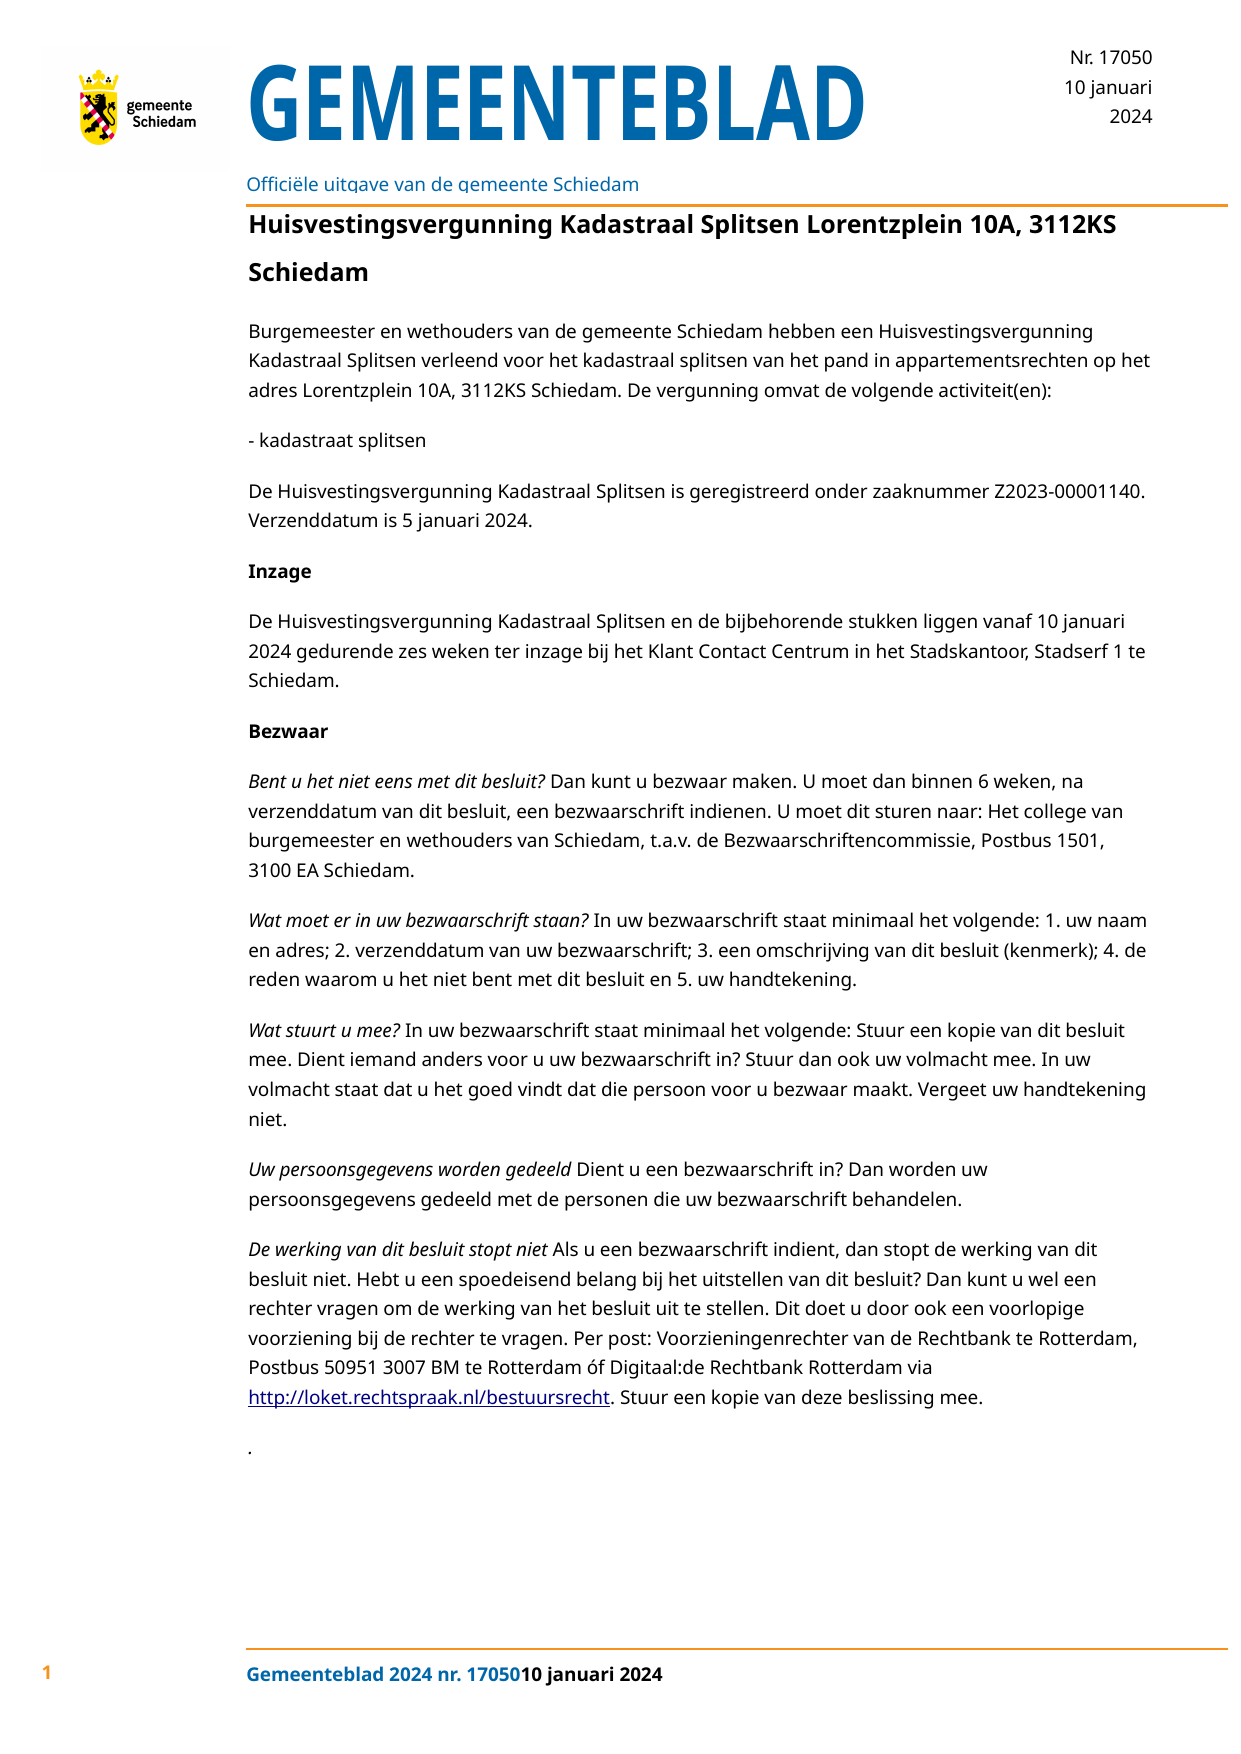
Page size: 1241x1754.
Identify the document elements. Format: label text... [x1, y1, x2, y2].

text Wat stuurt u mee? In uw bezwaarschrift staat minimaal het volgende: Stuur een kopie van dit besluit mee. Dient iemand anders voor u uw bezwaarschrift in? Stuur dan ook uw volmacht mee. In uw volmacht staat dat u het goed vindt dat die persoon voor u bezwaar maakt. Vergeet uw handtekening niet. [248, 1017, 1152, 1132]
text . [248, 1434, 1152, 1460]
text Burgemeester en wethouders van de gemeente Schiedam hebben een Huisvestingsvergunning Kadastraal Splitsen verleend voor het kadastraal splitsen van het pand in appartementsrechten op het adres Lorentzplein 10A, 3112KS Schiedam. De vergunning omvat de volgende activiteit(en): [248, 318, 1152, 403]
text De Huisvestingsvergunning Kadastraal Splitsen is geregistreerd onder zaaknummer Z2023-00001140. Verzenddatum is 5 januari 2024. [248, 478, 1152, 533]
text Wat moet er in uw bezwaarschrift staan? In uw bezwaarschrift staat minimaal het volgende: 1. uw naam en adres; 2. verzenddatum van uw bezwaarschrift; 3. een omschrijving van dit besluit (kenmerk); 4. de reden waarom u het niet bent met dit besluit en 5. uw handtekening. [248, 907, 1152, 992]
text - kadastraat splitsen [248, 427, 1152, 453]
text De Huisvestingsvergunning Kadastraal Splitsen en de bijbehorende stukken liggen vanaf 10 januari 2024 gedurende zes weken ter inzage bij het Klant Contact Centrum in het Stadskantoor, Stadserf 1 te Schiedam. [248, 608, 1152, 693]
text Huisvestingsvergunning Kadastraal Splitsen Lorentzplein 10A, 3112KS Schiedam [248, 207, 1152, 288]
picture [41, 47, 231, 172]
text Inzage [248, 558, 1152, 584]
text Bent u het niet eens met dit besluit? Dan kunt u bezwaar maken. U moet dan binnen 6 weken, na verzenddatum van dit besluit, een bezwaarschrift indienen. U moet dit sturen naar: Het college van burgemeester en wethouders van Schiedam, t.a.v. de Bezwaarschriftencommissie, Postbus 1501, 3100 EA Schiedam. [248, 768, 1152, 883]
text De werking van dit besluit stopt niet Als u een bezwaarschrift indient, dan stopt de werking van dit besluit niet. Hebt u een spoedeisend belang bij het uitstellen van dit besluit? Dan kunt u wel een rechter vragen om de werking van het besluit uit te stellen. Dit doet u door ook een voorlopige voorziening bij de rechter te vragen. Per post: Voorzieningenrechter van de Rechtbank te Rotterdam, Postbus 50951 3007 BM te Rotterdam óf Digitaal:de Rechtbank Rotterdam via http://loket.rechtspraak.nl/bestuursrecht. Stuur een kopie van deze beslissing mee. [248, 1236, 1152, 1410]
text Uw persoonsgegevens worden gedeeld Dient u een bezwaarschrift in? Dan worden uw persoonsgegevens gedeeld met de personen die uw bezwaarschrift behandelen. [248, 1156, 1152, 1212]
text Bezwaar [248, 718, 1152, 744]
